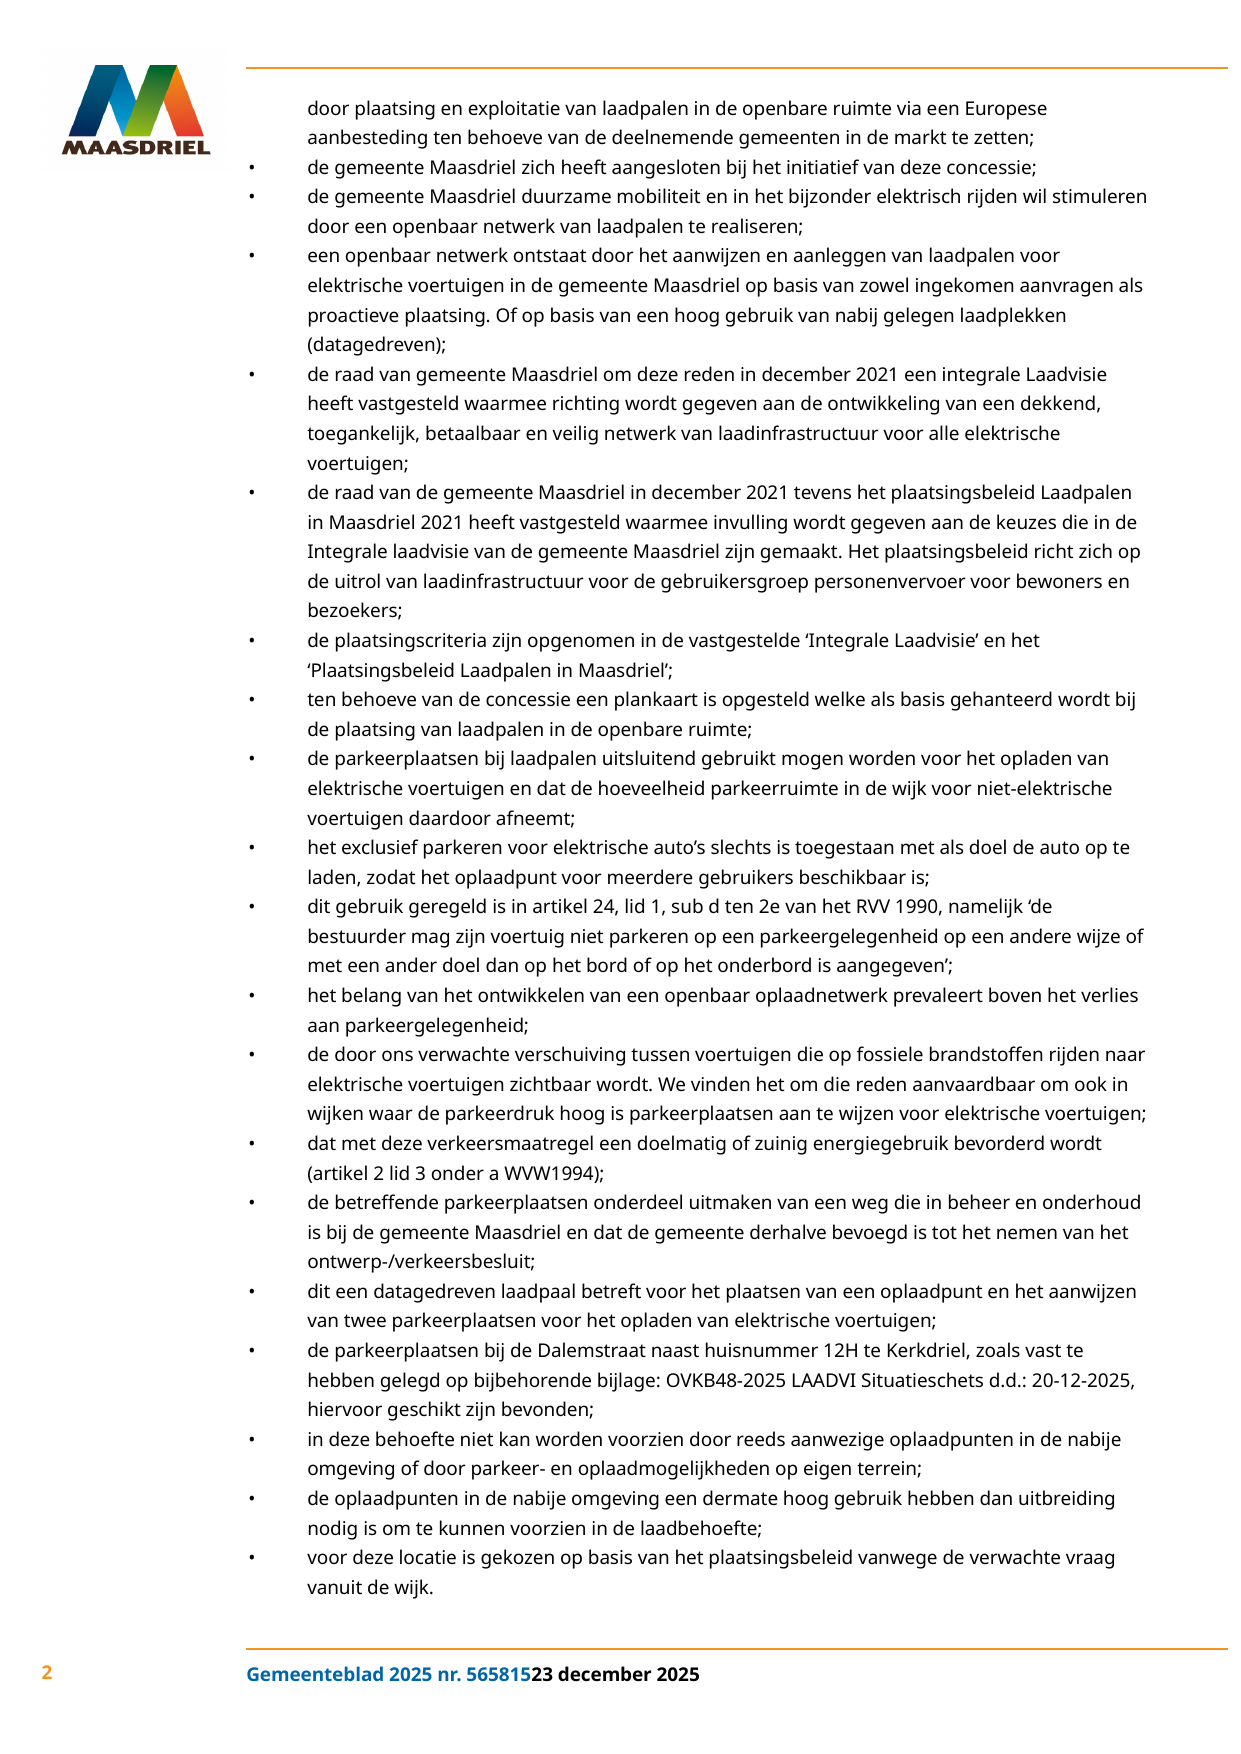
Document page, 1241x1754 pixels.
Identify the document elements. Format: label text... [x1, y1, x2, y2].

list de betreffende parkeerplaatsen onderdeel uitmaken van een weg die in beheer en onderhoud is bij de gemeente Maasdriel en dat de gemeente derhalve bevoegd is tot het nemen van het ontwerp-/verkeersbesluit; [248, 1189, 1152, 1274]
list de plaatsingscriteria zijn opgenomen in de vastgestelde ‘Integrale Laadvisie’ en het ‘Plaatsingsbeleid Laadpalen in Maasdriel’; [248, 627, 1152, 683]
list de raad van gemeente Maasdriel om deze reden in december 2021 een integrale Laadvisie heeft vastgesteld waarmee richting wordt gegeven aan de ontwikkeling van een dekkend, toegankelijk, betaalbaar en veilig netwerk van laadinfrastructuur voor alle elektrische voertuigen; [248, 361, 1152, 476]
list dit gebruik geregeld is in artikel 24, lid 1, sub d ten 2e van het RVV 1990, namelijk ‘de bestuurder mag zijn voertuig niet parkeren op een parkeergelegenheid op een andere wijze of met een ander doel dan op het bord of op het onderbord is aangegeven’; [248, 893, 1152, 978]
list een openbaar netwerk ontstaat door het aanwijzen en aanleggen van laadpalen voor elektrische voertuigen in de gemeente Maasdriel op basis van zowel ingekomen aanvragen als proactieve plaatsing. Of op basis van een hoog gebruik van nabij gelegen laadplekken (datagedreven); [248, 243, 1152, 357]
list dit een datagedreven laadpaal betreft voor het plaatsen van een oplaadpunt en het aanwijzen van twee parkeerplaatsen voor het opladen van elektrische voertuigen; [248, 1278, 1152, 1333]
list de raad van de gemeente Maasdriel in december 2021 tevens het plaatsingsbeleid Laadpalen in Maasdriel 2021 heeft vastgesteld waarmee invulling wordt gegeven aan de keuzes die in de Integrale laadvisie van de gemeente Maasdriel zijn gemaakt. Het plaatsingsbeleid richt zich op de uitrol van laadinfrastructuur voor de gebruikersgroep personenvervoer voor bewoners en bezoekers; [248, 479, 1152, 623]
list de parkeerplaatsen bij laadpalen uitsluitend gebruikt mogen worden voor het opladen van elektrische voertuigen en dat de hoeveelheid parkeerruimte in de wijk voor niet-elektrische voertuigen daardoor afneemt; [248, 746, 1152, 831]
picture [41, 47, 231, 172]
list de oplaadpunten in de nabije omgeving een dermate hoog gebruik hebben dan uitbreiding nodig is om te kunnen voorzien in de laadbehoefte; [248, 1485, 1152, 1541]
list de parkeerplaatsen bij de Dalemstraat naast huisnummer 12H te Kerkdriel, zoals vast te hebben gelegd op bijbehorende bijlage: OVKB48-2025 LAADVI Situatieschets d.d.: 20-12-2025, hiervoor geschikt zijn bevonden; [248, 1337, 1152, 1422]
list ten behoeve van de concessie een plankaart is opgesteld welke als basis gehanteerd wordt bij de plaatsing van laadpalen in de openbare ruimte; [248, 686, 1152, 742]
list dat met deze verkeersmaatregel een doelmatig of zuinig energiegebruik bevorderd wordt (artikel 2 lid 3 onder a WVW1994); [248, 1130, 1152, 1186]
list de gemeente Maasdriel zich heeft aangesloten bij het initiatief van deze concessie; [248, 154, 1152, 180]
list voor deze locatie is gekozen op basis van het plaatsingsbeleid vanwege de verwachte vraag vanuit de wijk. [248, 1544, 1152, 1600]
list de door ons verwachte verschuiving tussen voertuigen die op fossiele brandstoffen rijden naar elektrische voertuigen zichtbaar wordt. We vinden het om die reden aanvaardbaar om ook in wijken waar de parkeerdruk hoog is parkeerplaatsen aan te wijzen voor elektrische voertuigen; [248, 1041, 1152, 1126]
list door plaatsing en exploitatie van laadpalen in de openbare ruimte via een Europese aanbesteding ten behoeve van de deelnemende gemeenten in de markt te zetten; [248, 95, 1152, 150]
list de gemeente Maasdriel duurzame mobiliteit en in het bijzonder elektrisch rijden wil stimuleren door een openbaar netwerk van laadpalen te realiseren; [248, 183, 1152, 239]
list het exclusief parkeren voor elektrische auto’s slechts is toegestaan met als doel de auto op te laden, zodat het oplaadpunt voor meerdere gebruikers beschikbaar is; [248, 834, 1152, 890]
list in deze behoefte niet kan worden voorzien door reeds aanwezige oplaadpunten in de nabije omgeving of door parkeer- en oplaadmogelijkheden op eigen terrein; [248, 1426, 1152, 1481]
list het belang van het ontwikkelen van een openbaar oplaadnetwerk prevaleert boven het verlies aan parkeergelegenheid; [248, 982, 1152, 1038]
